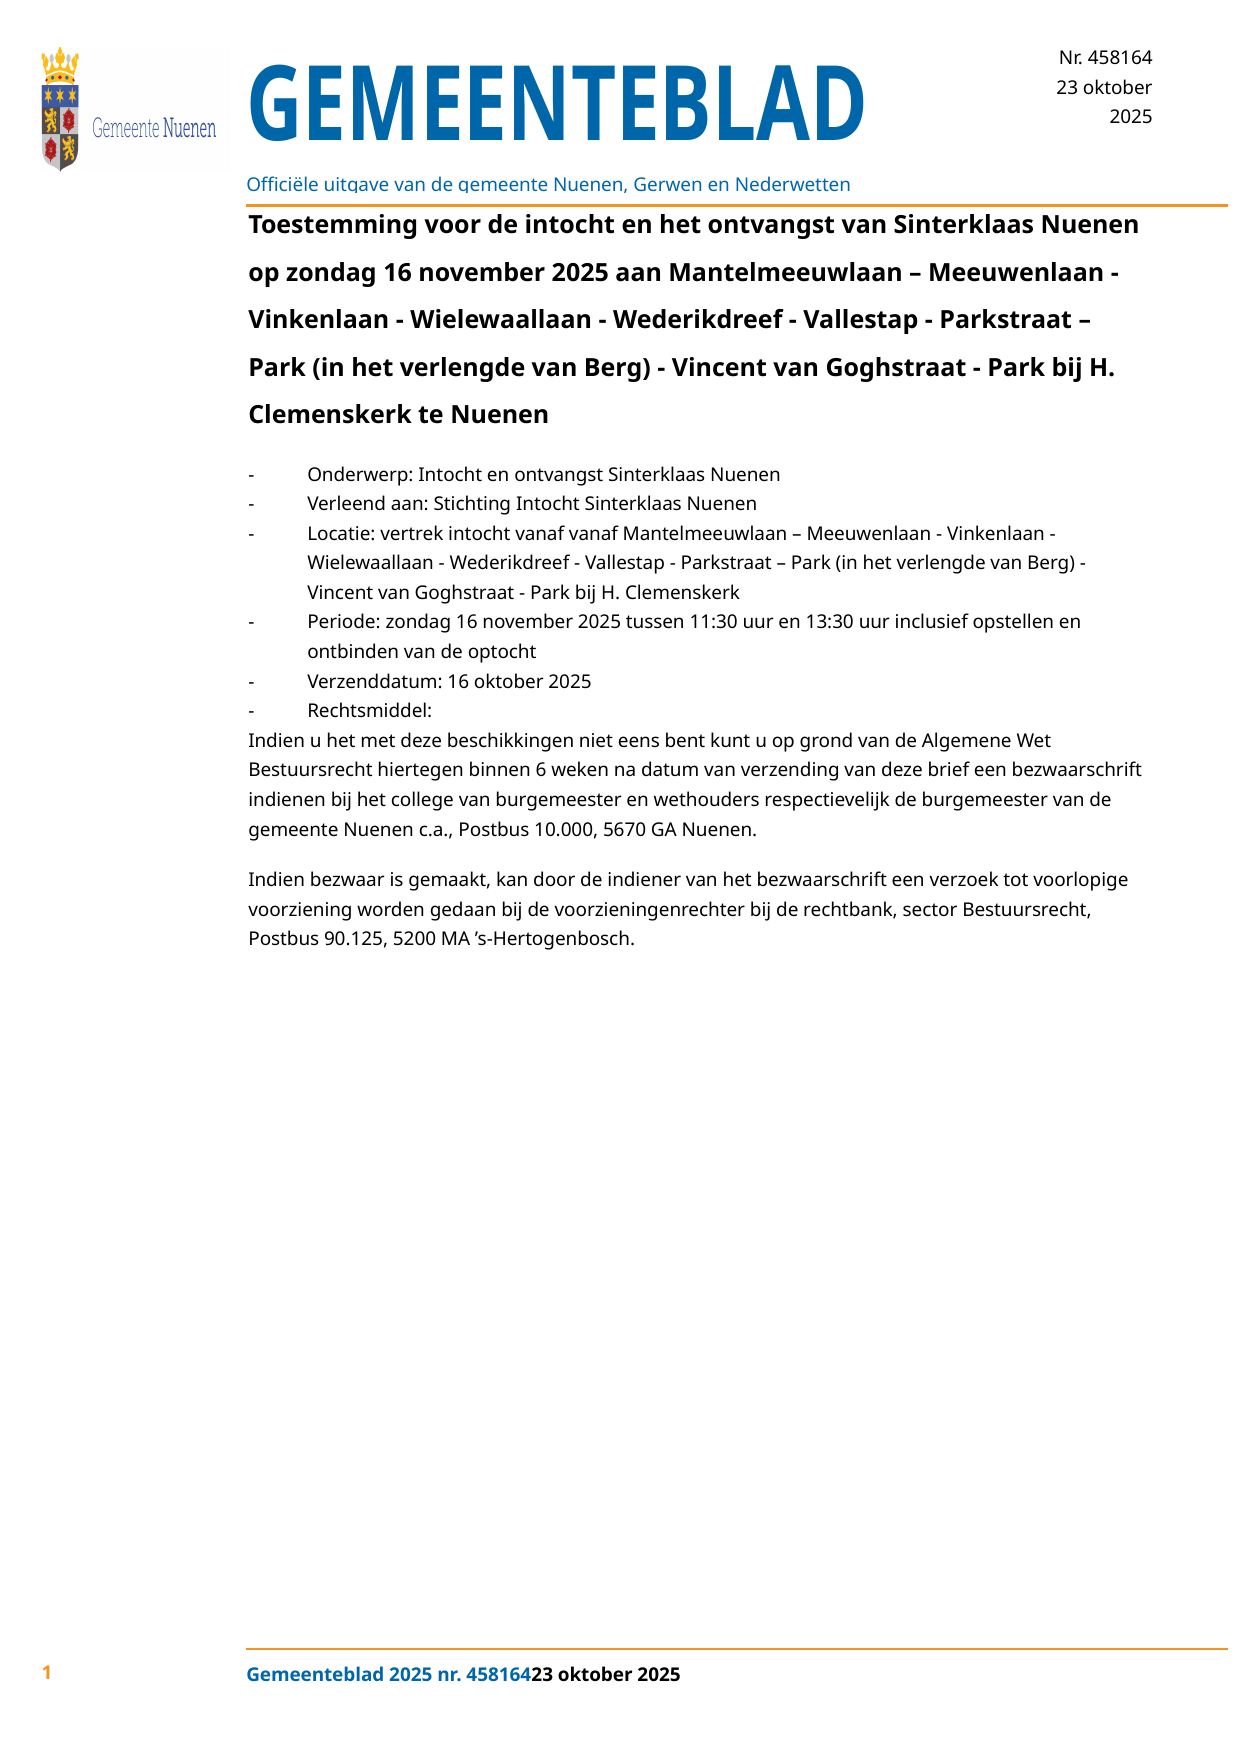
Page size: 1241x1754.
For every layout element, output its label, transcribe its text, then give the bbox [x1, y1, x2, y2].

list Verleend aan: Stichting Intocht Sinterklaas Nuenen [248, 490, 1152, 516]
text Indien u het met deze beschikkingen niet eens bent kunt u op grond van de Algemene Wet Bestuursrecht hiertegen binnen 6 weken na datum van verzending van deze brief een bezwaarschrift indienen bij het college van burgemeester en wethouders respectievelijk de burgemeester van de gemeente Nuenen c.a., Postbus 10.000, 5670 GA Nuenen. [248, 727, 1152, 841]
picture [41, 47, 231, 172]
list Rechtsmiddel: [248, 697, 1152, 723]
list Verzenddatum: 16 oktober 2025 [248, 668, 1152, 693]
text Indien bezwaar is gemaakt, kan door de indiener van het bezwaarschrift een verzoek tot voorlopige voorziening worden gedaan bij de voorzieningenrechter bij de rechtbank, sector Bestuursrecht, Postbus 90.125, 5200 MA ’s-Hertogenbosch. [248, 866, 1152, 951]
list Onderwerp: Intocht en ontvangst Sinterklaas Nuenen [248, 461, 1152, 486]
text Toestemming voor de intocht en het ontvangst van Sinterklaas Nuenen op zondag 16 november 2025 aan Mantelmeeuwlaan – Meeuwenlaan - Vinkenlaan - Wielewaallaan - Wederikdreef - Vallestap - Parkstraat – Park (in het verlengde van Berg) - Vincent van Goghstraat - Park bij H. Clemenskerk te Nuenen [248, 207, 1152, 431]
list Locatie: vertrek intocht vanaf vanaf Mantelmeeuwlaan – Meeuwenlaan - Vinkenlaan - Wielewaallaan - Wederikdreef - Vallestap - Parkstraat – Park (in het verlengde van Berg) - Vincent van Goghstraat - Park bij H. Clemenskerk [248, 520, 1152, 605]
list Periode: zondag 16 november 2025 tussen 11:30 uur en 13:30 uur inclusief opstellen en ontbinden van de optocht [248, 609, 1152, 664]
